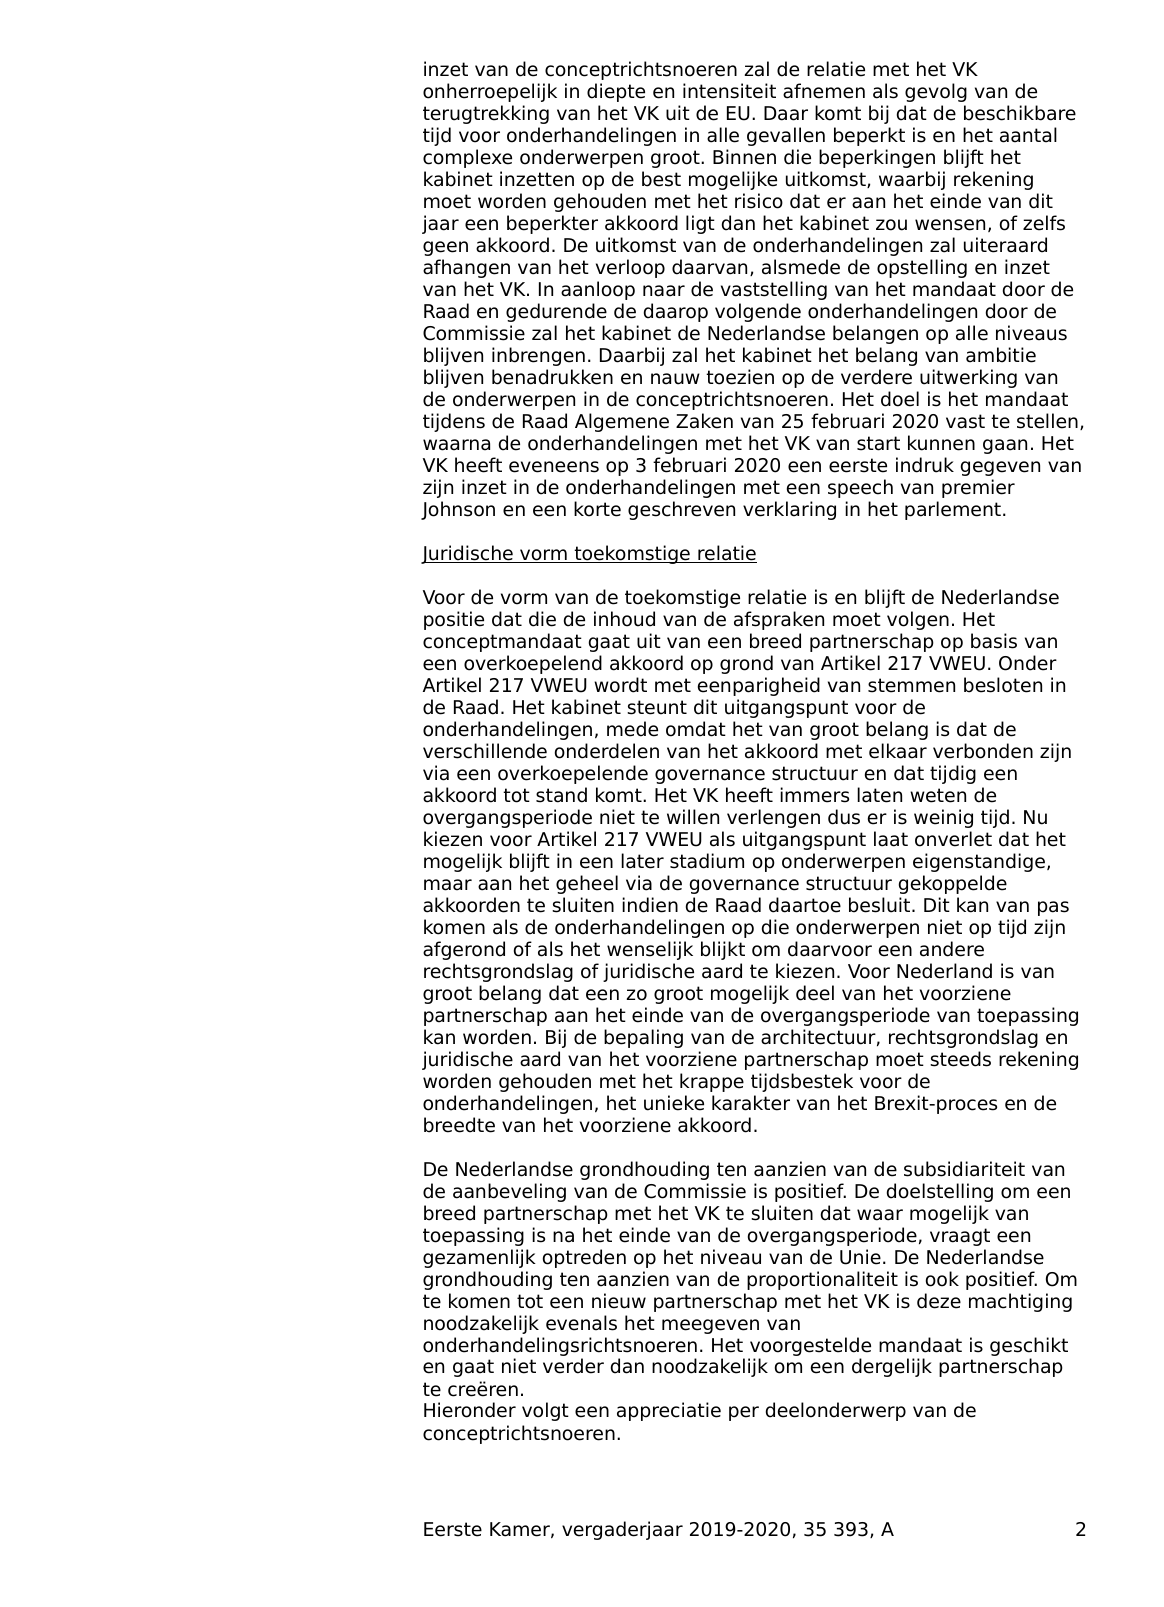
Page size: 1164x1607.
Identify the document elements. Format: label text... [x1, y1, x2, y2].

text De Nederlandse grondhouding ten aanzien van de subsidiariteit van de aanbeveling van de Commissie is positief. De doelstelling om een breed partnerschap met het VK te sluiten dat waar mogelijk van toepassing is na het einde van de overgangsperiode, vraagt een gezamenlijk optreden op het niveau van de Unie. De Nederlandse grondhouding ten aanzien van de proportionaliteit is ook positief. Om te komen tot een nieuw partnerschap met het VK is deze machtiging noodzakelijk evenals het meegeven van onderhandelingsrichtsnoeren. Het voorgestelde mandaat is geschikt en gaat niet verder dan noodzakelijk om een dergelijk partnerschap te creëren. [422, 1159, 1087, 1400]
text Voor de vorm van de toekomstige relatie is en blijft de Nederlandse positie dat die de inhoud van de afspraken moet volgen. Het conceptmandaat gaat uit van een breed partnerschap op basis van een overkoepelend akkoord op grond van Artikel 217 VWEU. Onder Artikel 217 VWEU wordt met eenparigheid van stemmen besloten in de Raad. Het kabinet steunt dit uitgangspunt voor de onderhandelingen, mede omdat het van groot belang is dat de verschillende onderdelen van het akkoord met elkaar verbonden zijn via een overkoepelende governance structuur en dat tijdig een akkoord tot stand komt. Het VK heeft immers laten weten de overgangsperiode niet te willen verlengen dus er is weinig tijd. Nu kiezen voor Artikel 217 VWEU als uitgangspunt laat onverlet dat het mogelijk blijft in een later stadium op onderwerpen eigenstandige, maar aan het geheel via de governance structuur gekoppelde akkoorden te sluiten indien de Raad daartoe besluit. Dit kan van pas komen als de onderhandelingen op die onderwerpen niet op tijd zijn afgerond of als het wenselijk blijkt om daarvoor een andere rechtsgrondslag of juridische aard te kiezen. Voor Nederland is van groot belang dat een zo groot mogelijk deel van het voorziene partnerschap aan het einde van de overgangsperiode van toepassing kan worden. Bij de bepaling van de architectuur, rechtsgrondslag en juridische aard van het voorziene partnerschap moet steeds rekening worden gehouden met het krappe tijdsbestek voor de onderhandelingen, het unieke karakter van het Brexit-proces en de breedte van het voorziene akkoord. [422, 587, 1087, 1136]
text Hieronder volgt een appreciatie per deelonderwerp van de conceptrichtsnoeren. [422, 1400, 1087, 1444]
text inzet van de conceptrichtsnoeren zal de relatie met het VK onherroepelijk in diepte en intensiteit afnemen als gevolg van de terugtrekking van het VK uit de EU. Daar komt bij dat de beschikbare tijd voor onderhandelingen in alle gevallen beperkt is en het aantal complexe onderwerpen groot. Binnen die beperkingen blijft het kabinet inzetten op de best mogelijke uitkomst, waarbij rekening moet worden gehouden met het risico dat er aan het einde van dit jaar een beperkter akkoord ligt dan het kabinet zou wensen, of zelfs geen akkoord. De uitkomst van de onderhandelingen zal uiteraard afhangen van het verloop daarvan, alsmede de opstelling en inzet van het VK. In aanloop naar de vaststelling van het mandaat door de Raad en gedurende de daarop volgende onderhandelingen door de Commissie zal het kabinet de Nederlandse belangen op alle niveaus blijven inbrengen. Daarbij zal het kabinet het belang van ambitie blijven benadrukken en nauw toezien op de verdere uitwerking van de onderwerpen in de conceptrichtsnoeren. Het doel is het mandaat tijdens de Raad Algemene Zaken van 25 februari 2020 vast te stellen, waarna de onderhandelingen met het VK van start kunnen gaan. Het VK heeft eveneens op 3 februari 2020 een eerste indruk gegeven van zijn inzet in de onderhandelingen met een speech van premier Johnson en een korte geschreven verklaring in het parlement. [422, 59, 1087, 521]
subtitle Juridische vorm toekomstige relatie [422, 543, 1087, 565]
